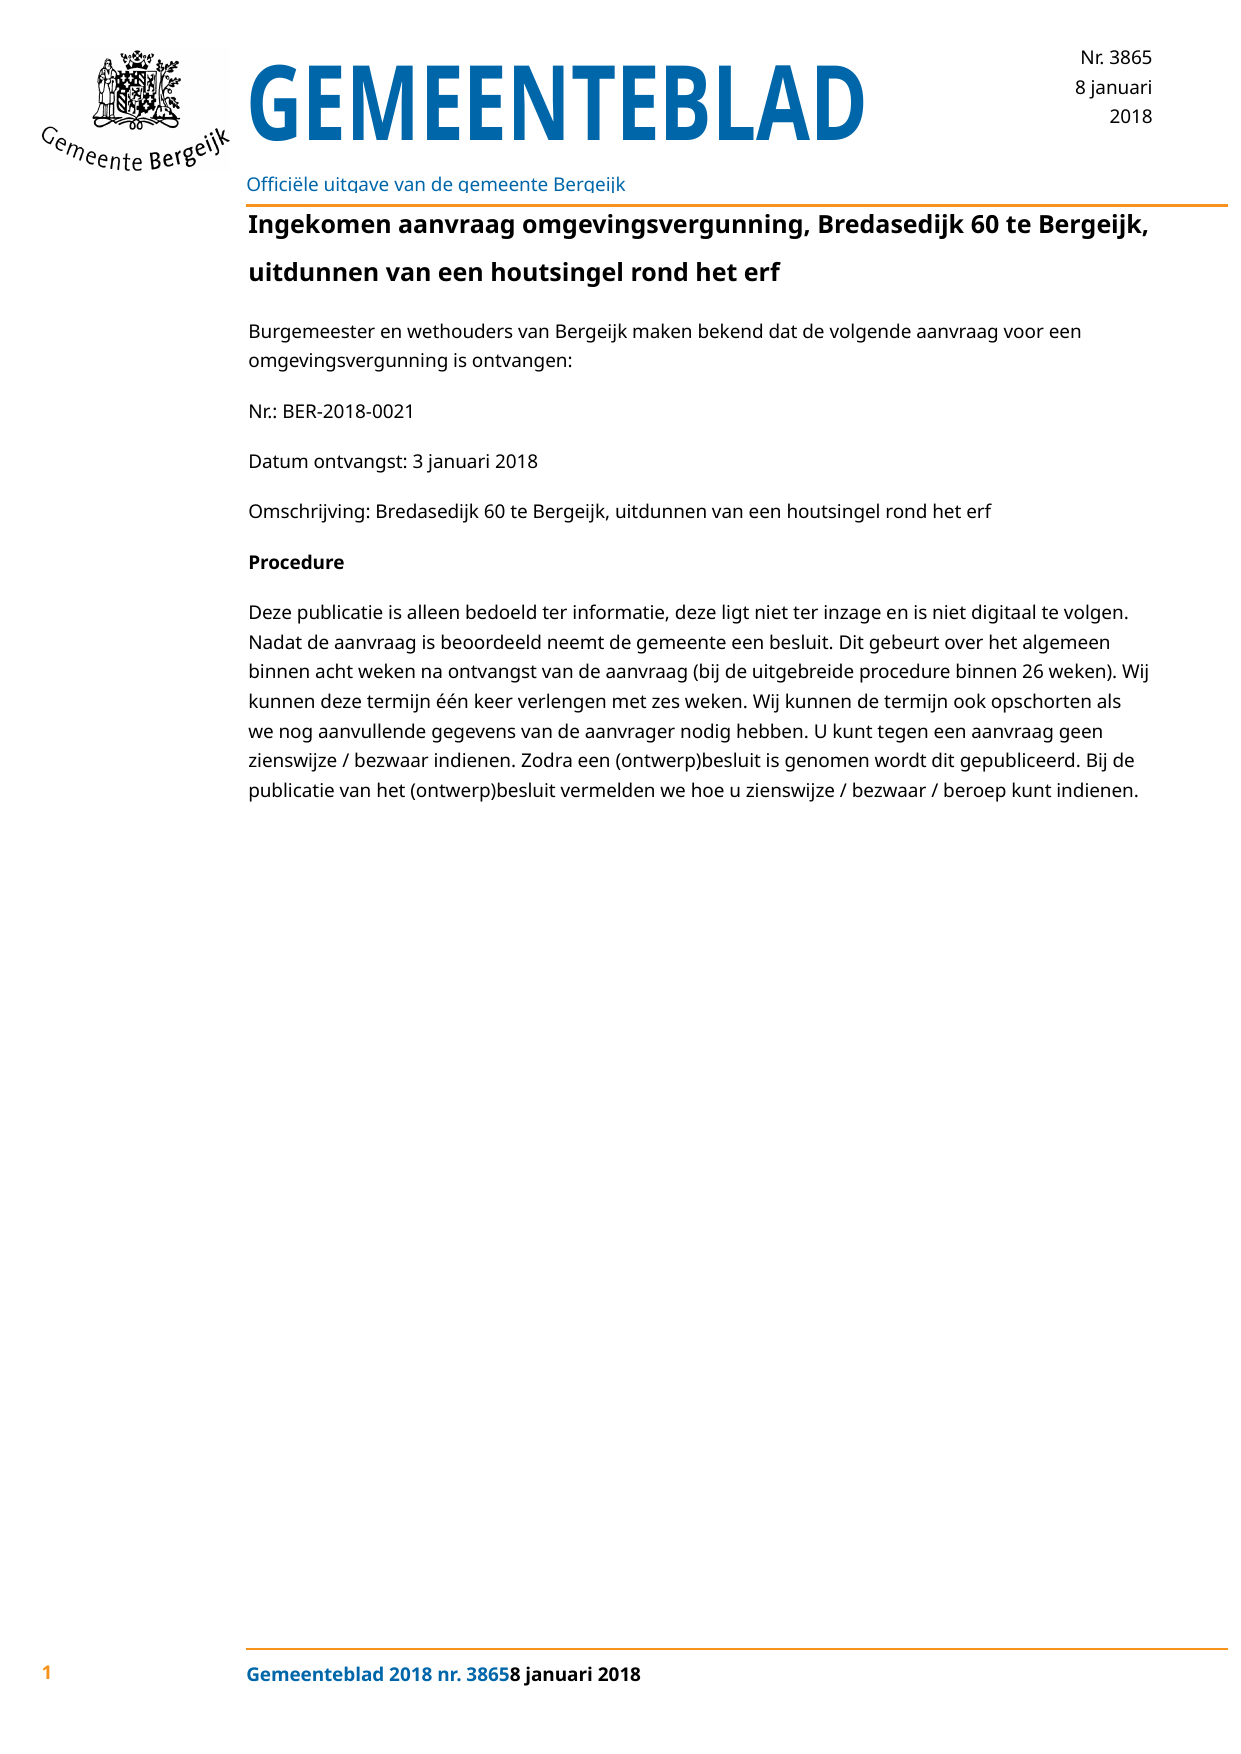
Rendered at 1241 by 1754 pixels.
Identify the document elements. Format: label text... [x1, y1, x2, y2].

text Procedure [248, 549, 1152, 575]
text Deze publicatie is alleen bedoeld ter informatie, deze ligt niet ter inzage en is niet digitaal te volgen. Nadat de aanvraag is beoordeeld neemt de gemeente een besluit. Dit gebeurt over het algemeen binnen acht weken na ontvangst van de aanvraag (bij de uitgebreide procedure binnen 26 weken). Wij kunnen deze termijn één keer verlengen met zes weken. Wij kunnen de termijn ook opschorten als we nog aanvullende gegevens van de aanvrager nodig hebben. U kunt tegen een aanvraag geen zienswijze / bezwaar indienen. Zodra een (ontwerp)besluit is genomen wordt dit gepubliceerd. Bij de publicatie van het (ontwerp)besluit vermelden we hoe u zienswijze / bezwaar / beroep kunt indienen. [248, 599, 1152, 803]
picture [41, 47, 231, 172]
text Omschrijving: Bredasedijk 60 te Bergeijk, uitdunnen van een houtsingel rond het erf [248, 499, 1152, 524]
text Datum ontvangst: 3 januari 2018 [248, 448, 1152, 474]
text Burgemeester en wethouders van Bergeijk maken bekend dat de volgende aanvraag voor een omgevingsvergunning is ontvangen: [248, 318, 1152, 373]
text Ingekomen aanvraag omgevingsvergunning, Bredasedijk 60 te Bergeijk, uitdunnen van een houtsingel rond het erf [248, 207, 1152, 288]
text Nr.: BER-2018-0021 [248, 398, 1152, 424]
